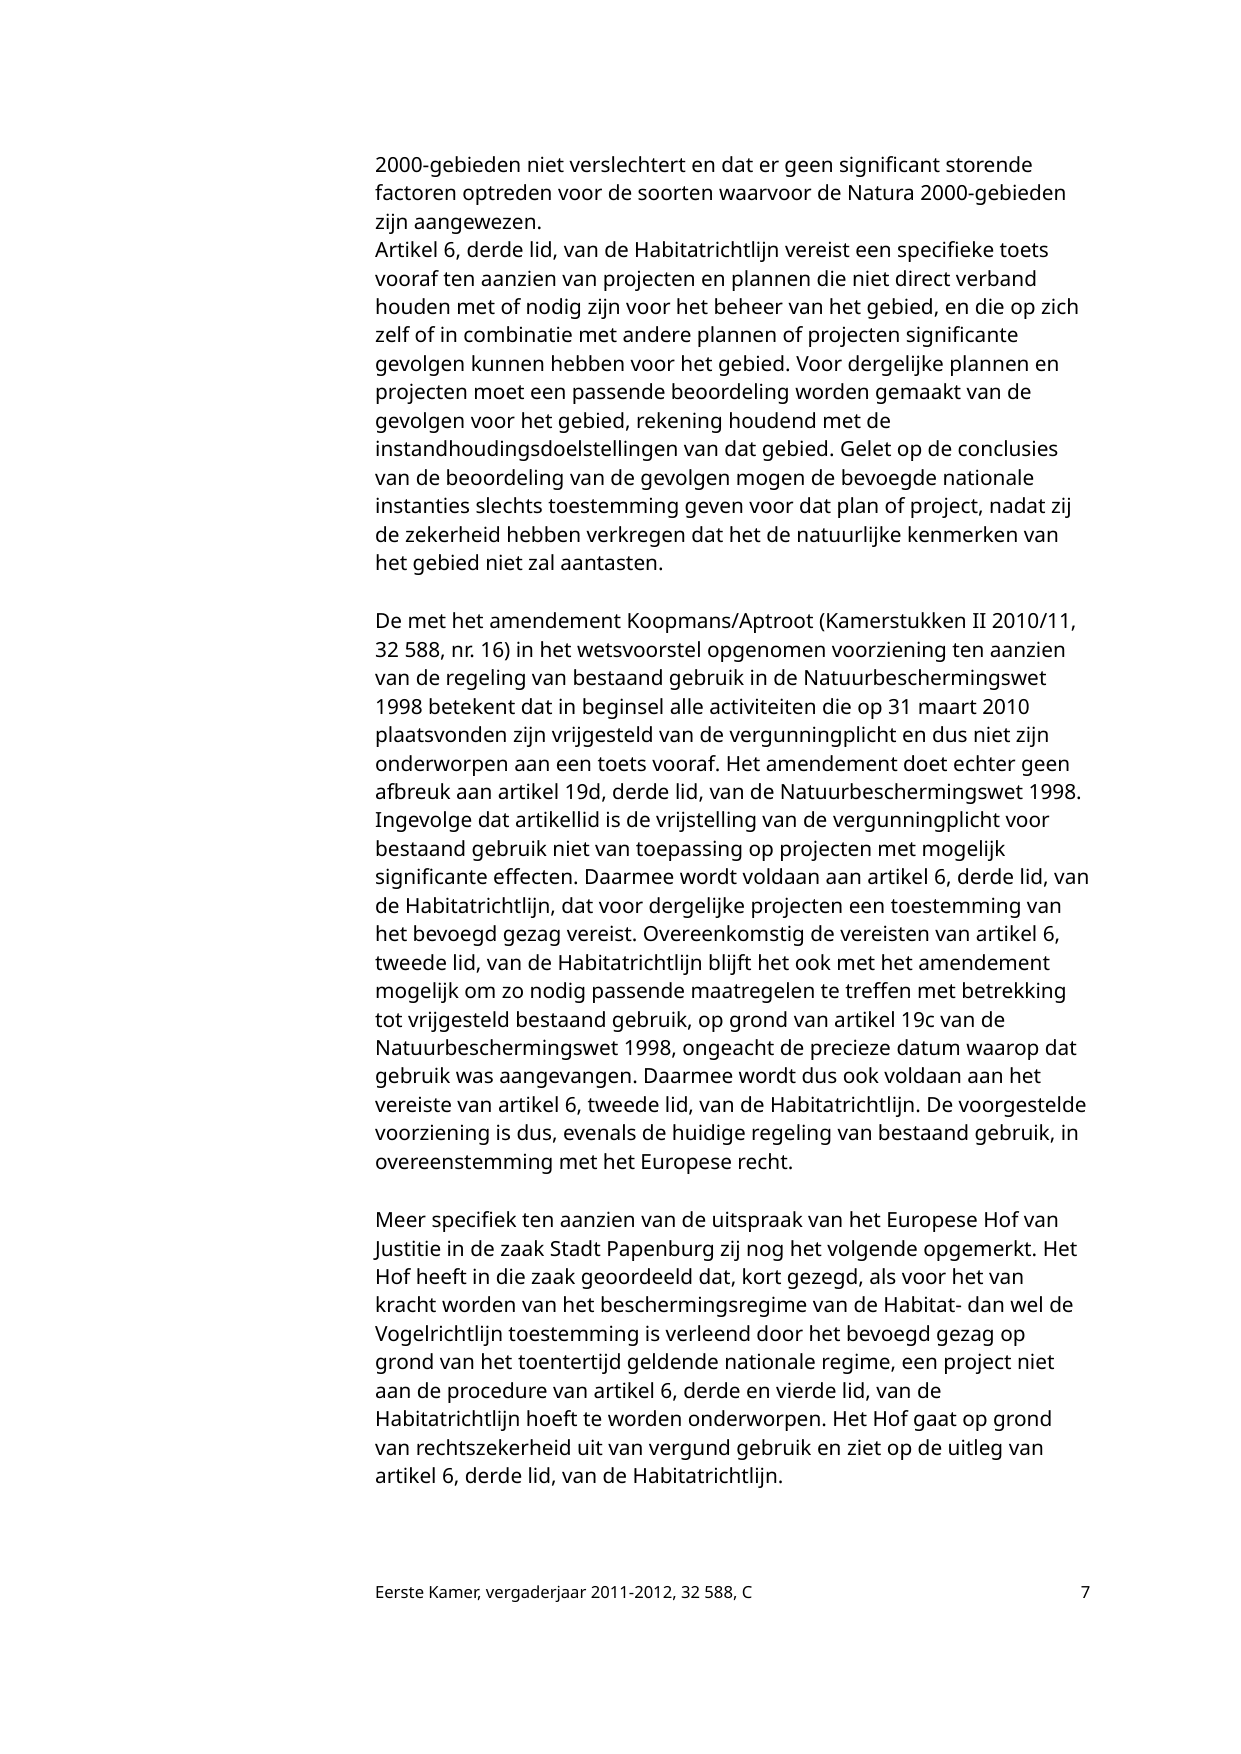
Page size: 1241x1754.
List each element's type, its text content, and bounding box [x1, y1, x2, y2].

text De met het amendement Koopmans/Aptroot (Kamerstukken II 2010/11, 32 588, nr. 16) in het wetsvoorstel opgenomen voorziening ten aanzien van de regeling van bestaand gebruik in de Natuurbeschermingswet 1998 betekent dat in beginsel alle activiteiten die op 31 maart 2010 plaatsvonden zijn vrijgesteld van de vergunningplicht en dus niet zijn onderworpen aan een toets vooraf. Het amendement doet echter geen afbreuk aan artikel 19d, derde lid, van de Natuurbeschermingswet 1998. Ingevolge dat artikellid is de vrijstelling van de vergunningplicht voor bestaand gebruik niet van toepassing op projecten met mogelijk significante effecten. Daarmee wordt voldaan aan artikel 6, derde lid, van de Habitatrichtlijn, dat voor dergelijke projecten een toestemming van het bevoegd gezag vereist. Overeenkomstig de vereisten van artikel 6, tweede lid, van de Habitatrichtlijn blijft het ook met het amendement mogelijk om zo nodig passende maatregelen te treffen met betrekking tot vrijgesteld bestaand gebruik, op grond van artikel 19c van de Natuurbeschermingswet 1998, ongeacht de precieze datum waarop dat gebruik was aangevangen. Daarmee wordt dus ook voldaan aan het vereiste van artikel 6, tweede lid, van de Habitatrichtlijn. De voorgestelde voorziening is dus, evenals de huidige regeling van bestaand gebruik, in overeenstemming met het Europese recht. [375, 607, 1090, 1175]
text Artikel 6, derde lid, van de Habitatrichtlijn vereist een specifieke toets vooraf ten aanzien van projecten en plannen die niet direct verband houden met of nodig zijn voor het beheer van het gebied, en die op zich zelf of in combinatie met andere plannen of projecten significante gevolgen kunnen hebben voor het gebied. Voor dergelijke plannen en projecten moet een passende beoordeling worden gemaakt van de gevolgen voor het gebied, rekening houdend met de instandhoudingsdoelstellingen van dat gebied. Gelet op de conclusies van de beoordeling van de gevolgen mogen de bevoegde nationale instanties slechts toestemming geven voor dat plan of project, nadat zij de zekerheid hebben verkregen dat het de natuurlijke kenmerken van het gebied niet zal aantasten. [375, 235, 1090, 577]
text 2000-gebieden niet verslechtert en dat er geen significant storende factoren optreden voor de soorten waarvoor de Natura 2000-gebieden zijn aangewezen. [375, 150, 1090, 235]
text Meer specifiek ten aanzien van de uitspraak van het Europese Hof van Justitie in de zaak Stadt Papenburg zij nog het volgende opgemerkt. Het Hof heeft in die zaak geoordeeld dat, kort gezegd, als voor het van kracht worden van het beschermingsregime van de Habitat- dan wel de Vogelrichtlijn toestemming is verleend door het bevoegd gezag op grond van het toentertijd geldende nationale regime, een project niet aan de procedure van artikel 6, derde en vierde lid, van de Habitatrichtlijn hoeft te worden onderworpen. Het Hof gaat op grond van rechtszekerheid uit van vergund gebruik en ziet op de uitleg van artikel 6, derde lid, van de Habitatrichtlijn. [375, 1205, 1090, 1490]
